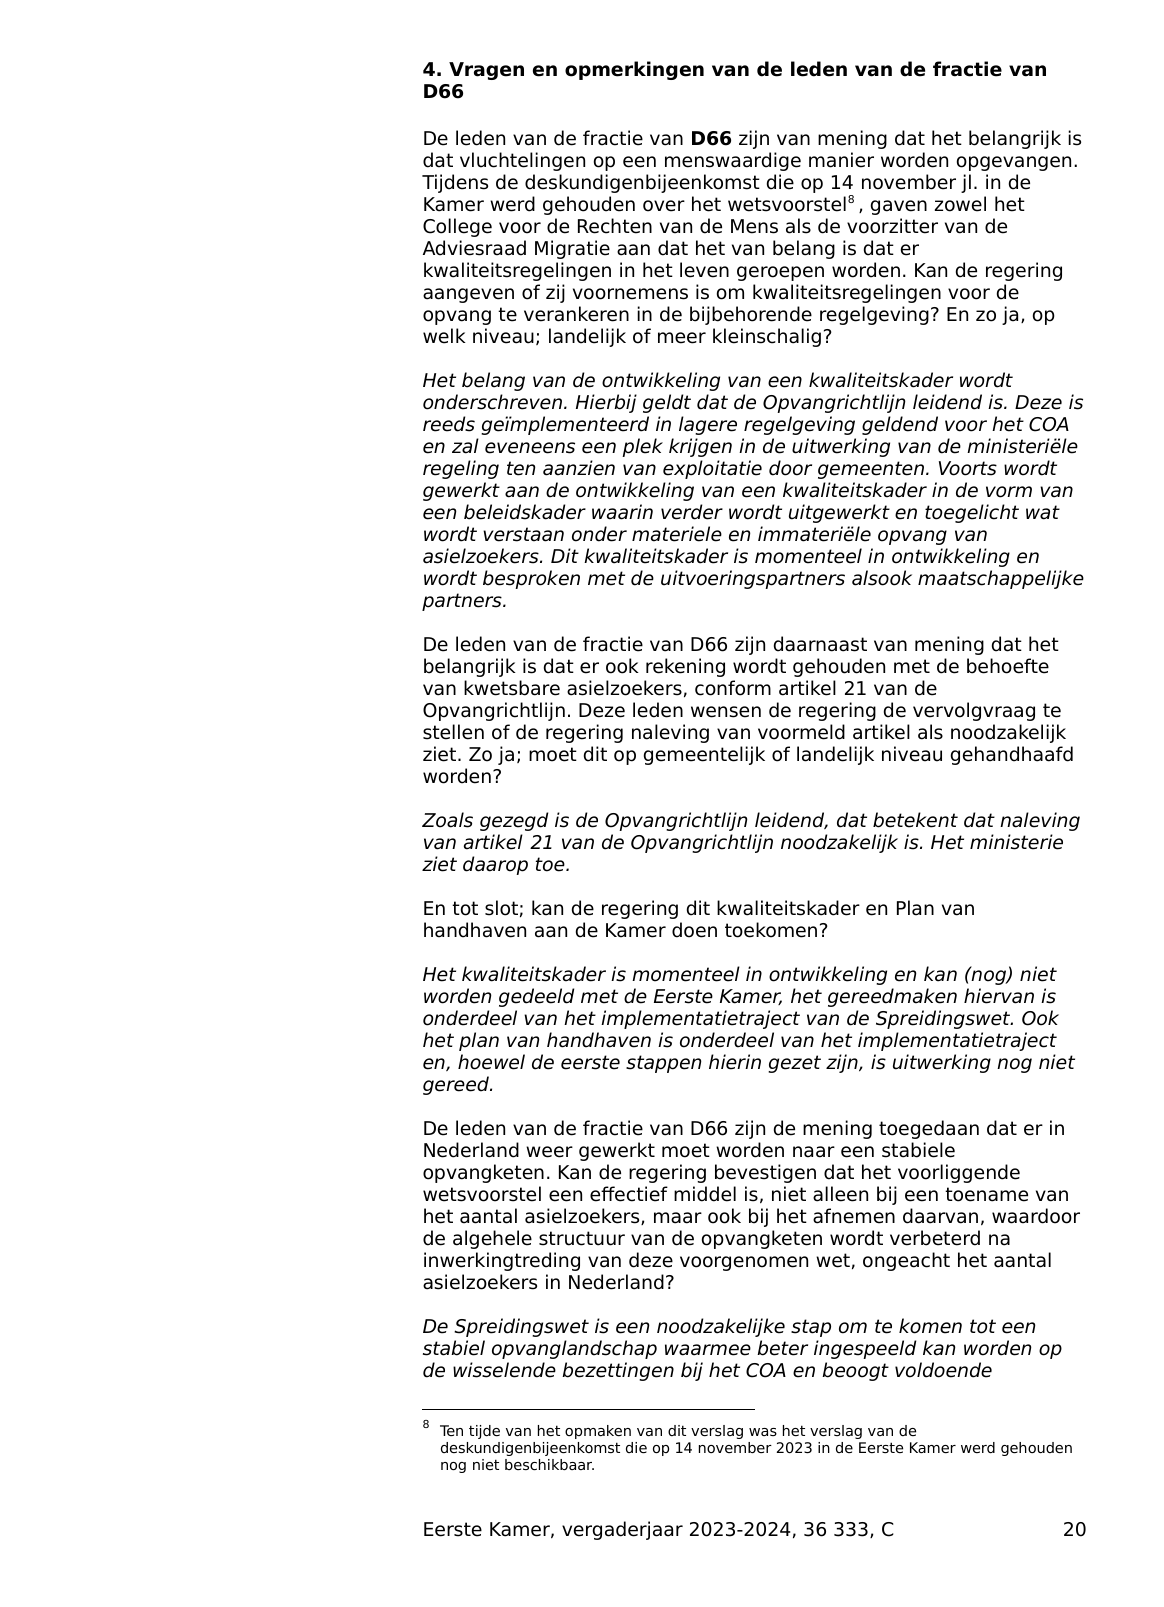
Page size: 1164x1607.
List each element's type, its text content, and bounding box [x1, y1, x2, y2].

text Het kwaliteitskader is momenteel in ontwikkeling en kan (nog) niet worden gedeeld met de Eerste Kamer, het gereedmaken hiervan is onderdeel van het implementatietraject van de Spreidingswet. Ook het plan van handhaven is onderdeel van het implementatietraject en, hoewel de eerste stappen hierin gezet zijn, is uitwerking nog niet gereed. [422, 964, 1087, 1096]
text De leden van de fractie van D66 zijn de mening toegedaan dat er in Nederland weer gewerkt moet worden naar een stabiele opvangketen. Kan de regering bevestigen dat het voorliggende wetsvoorstel een effectief middel is, niet alleen bij een toename van het aantal asielzoekers, maar ook bij het afnemen daarvan, waardoor de algehele structuur van de opvangketen wordt verbeterd na inwerkingtreding van deze voorgenomen wet, ongeacht het aantal asielzoekers in Nederland? [422, 1118, 1087, 1294]
text Zoals gezegd is de Opvangrichtlijn leidend, dat betekent dat naleving van artikel 21 van de Opvangrichtlijn noodzakelijk is. Het ministerie ziet daarop toe. [422, 810, 1087, 876]
text Ten tijde van het opmaken van dit verslag was het verslag van de deskundigenbijeenkomst die op 14 november 2023 in de Eerste Kamer werd gehouden nog niet beschikbaar. [422, 1418, 1087, 1474]
text De Spreidingswet is een noodzakelijke stap om te komen tot een stabiel opvanglandschap waarmee beter ingespeeld kan worden op de wisselende bezettingen bij het COA en beoogt voldoende [422, 1316, 1087, 1382]
text Het belang van de ontwikkeling van een kwaliteitskader wordt onderschreven. Hierbij geldt dat de Opvangrichtlijn leidend is. Deze is reeds geïmplementeerd in lagere regelgeving geldend voor het COA en zal eveneens een plek krijgen in de uitwerking van de ministeriële regeling ten aanzien van exploitatie door gemeenten. Voorts wordt gewerkt aan de ontwikkeling van een kwaliteitskader in de vorm van een beleidskader waarin verder wordt uitgewerkt en toegelicht wat wordt verstaan onder materiele en immateriële opvang van asielzoekers. Dit kwaliteitskader is momenteel in ontwikkeling en wordt besproken met de uitvoeringspartners alsook maatschappelijke partners. [422, 370, 1087, 612]
text De leden van de fractie van D66 zijn van mening dat het belangrijk is dat vluchtelingen op een menswaardige manier worden opgevangen. Tijdens de deskundigenbijeenkomst die op 14 november jl. in de Kamer werd gehouden over het wetsvoorstel, gaven zowel het College voor de Rechten van de Mens als de voorzitter van de Adviesraad Migratie aan dat het van belang is dat er kwaliteitsregelingen in het leven geroepen worden. Kan de regering aangeven of zij voornemens is om kwaliteitsregelingen voor de opvang te verankeren in de bijbehorende regelgeving? En zo ja, op welk niveau; landelijk of meer kleinschalig? [422, 128, 1087, 348]
subtitle 4. Vragen en opmerkingen van de leden van de fractie van D66 [422, 59, 1087, 103]
text En tot slot; kan de regering dit kwaliteitskader en Plan van handhaven aan de Kamer doen toekomen? [422, 898, 1087, 942]
text De leden van de fractie van D66 zijn daarnaast van mening dat het belangrijk is dat er ook rekening wordt gehouden met de behoefte van kwetsbare asielzoekers, conform artikel 21 van de Opvangrichtlijn. Deze leden wensen de regering de vervolgvraag te stellen of de regering naleving van voormeld artikel als noodzakelijk ziet. Zo ja; moet dit op gemeentelijk of landelijk niveau gehandhaafd worden? [422, 634, 1087, 788]
